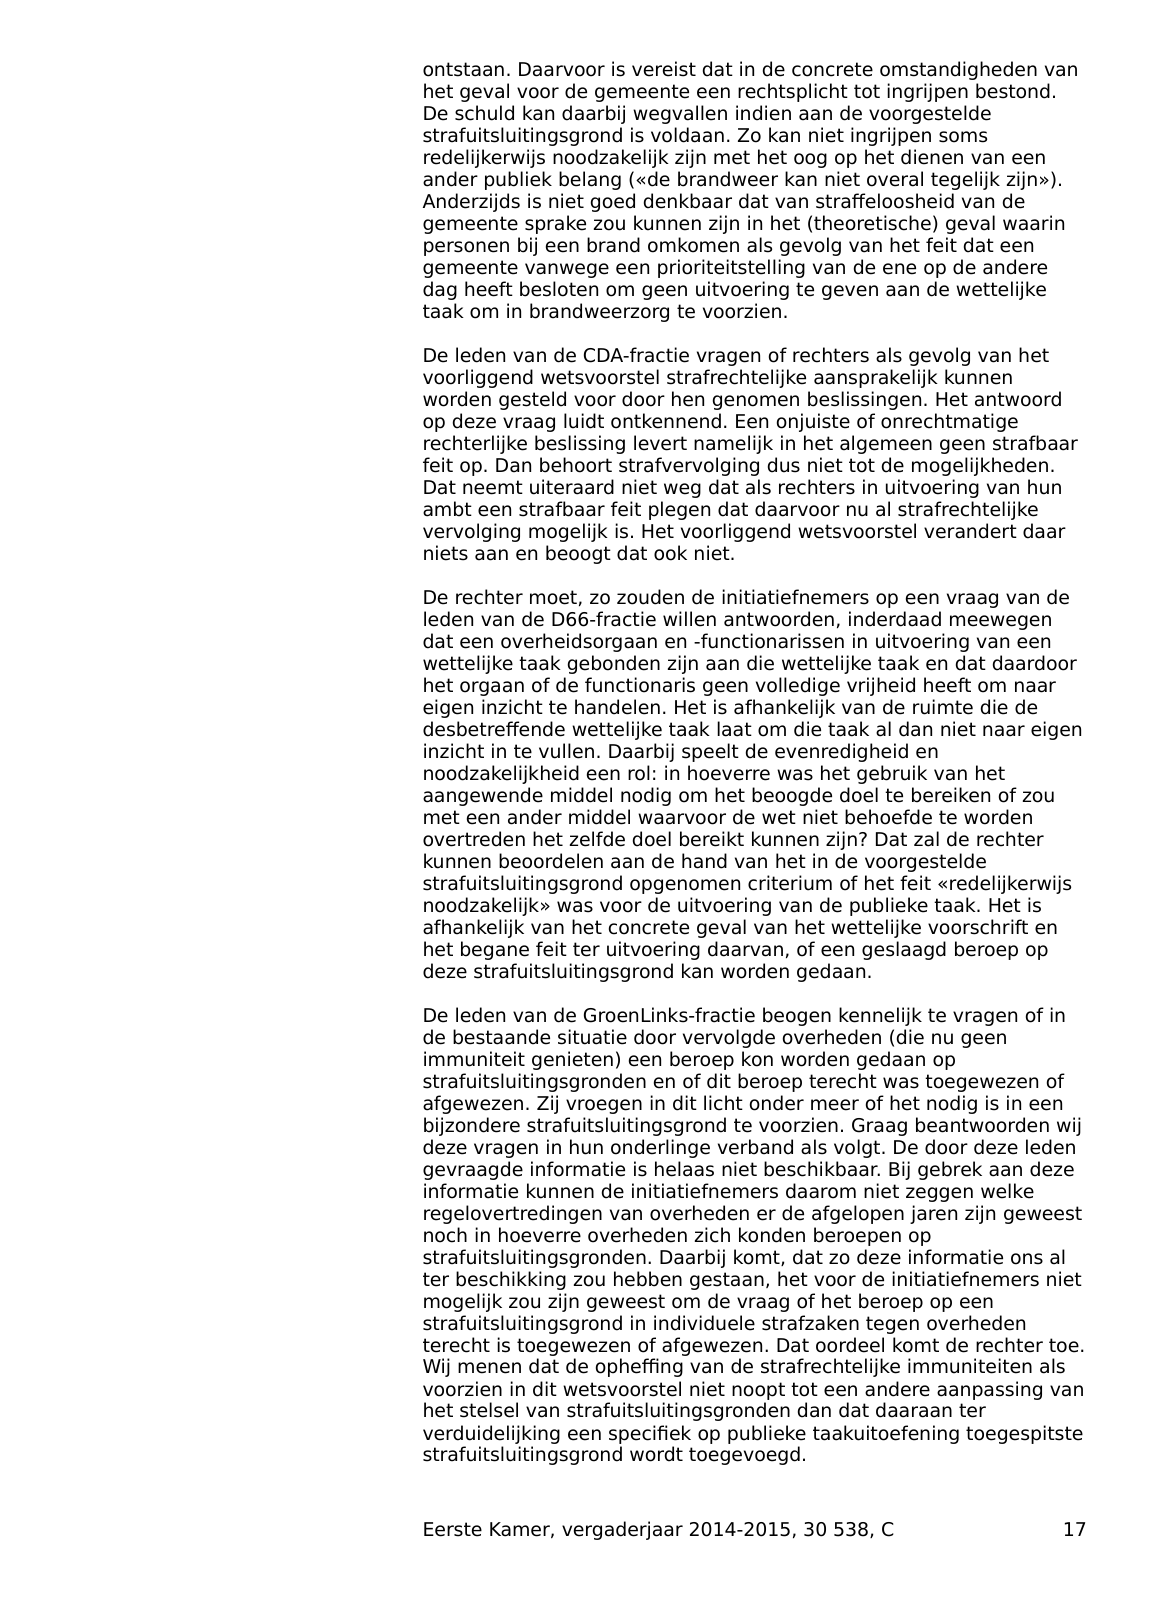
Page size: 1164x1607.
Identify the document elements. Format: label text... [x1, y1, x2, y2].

text De leden van de CDA-fractie vragen of rechters als gevolg van het voorliggend wetsvoorstel strafrechtelijke aansprakelijk kunnen worden gesteld voor door hen genomen beslissingen. Het antwoord op deze vraag luidt ontkennend. Een onjuiste of onrechtmatige rechterlijke beslissing levert namelijk in het algemeen geen strafbaar feit op. Dan behoort strafvervolging dus niet tot de mogelijkheden. Dat neemt uiteraard niet weg dat als rechters in uitvoering van hun ambt een strafbaar feit plegen dat daarvoor nu al strafrechtelijke vervolging mogelijk is. Het voorliggend wetsvoorstel verandert daar niets aan en beoogt dat ook niet. [422, 345, 1087, 565]
text ontstaan. Daarvoor is vereist dat in de concrete omstandigheden van het geval voor de gemeente een rechtsplicht tot ingrijpen bestond. De schuld kan daarbij wegvallen indien aan de voorgestelde strafuitsluitingsgrond is voldaan. Zo kan niet ingrijpen soms redelijkerwijs noodzakelijk zijn met het oog op het dienen van een ander publiek belang («de brandweer kan niet overal tegelijk zijn»). Anderzijds is niet goed denkbaar dat van straffeloosheid van de gemeente sprake zou kunnen zijn in het (theoretische) geval waarin personen bij een brand omkomen als gevolg van het feit dat een gemeente vanwege een prioriteitstelling van de ene op de andere dag heeft besloten om geen uitvoering te geven aan de wettelijke taak om in brandweerzorg te voorzien. [422, 59, 1087, 323]
text De rechter moet, zo zouden de initiatiefnemers op een vraag van de leden van de D66-fractie willen antwoorden, inderdaad meewegen dat een overheidsorgaan en -functionarissen in uitvoering van een wettelijke taak gebonden zijn aan die wettelijke taak en dat daardoor het orgaan of de functionaris geen volledige vrijheid heeft om naar eigen inzicht te handelen. Het is afhankelijk van de ruimte die de desbetreffende wettelijke taak laat om die taak al dan niet naar eigen inzicht in te vullen. Daarbij speelt de evenredigheid en noodzakelijkheid een rol: in hoeverre was het gebruik van het aangewende middel nodig om het beoogde doel te bereiken of zou met een ander middel waarvoor de wet niet behoefde te worden overtreden het zelfde doel bereikt kunnen zijn? Dat zal de rechter kunnen beoordelen aan de hand van het in de voorgestelde strafuitsluitingsgrond opgenomen criterium of het feit «redelijkerwijs noodzakelijk» was voor de uitvoering van de publieke taak. Het is afhankelijk van het concrete geval van het wettelijke voorschrift en het begane feit ter uitvoering daarvan, of een geslaagd beroep op deze strafuitsluitingsgrond kan worden gedaan. [422, 587, 1087, 983]
text De leden van de GroenLinks-fractie beogen kennelijk te vragen of in de bestaande situatie door vervolgde overheden (die nu geen immuniteit genieten) een beroep kon worden gedaan op strafuitsluitingsgronden en of dit beroep terecht was toegewezen of afgewezen. Zij vroegen in dit licht onder meer of het nodig is in een bijzondere strafuitsluitingsgrond te voorzien. Graag beantwoorden wij deze vragen in hun onderlinge verband als volgt. De door deze leden gevraagde informatie is helaas niet beschikbaar. Bij gebrek aan deze informatie kunnen de initiatiefnemers daarom niet zeggen welke regelovertredingen van overheden er de afgelopen jaren zijn geweest noch in hoeverre overheden zich konden beroepen op strafuitsluitingsgronden. Daarbij komt, dat zo deze informatie ons al ter beschikking zou hebben gestaan, het voor de initiatiefnemers niet mogelijk zou zijn geweest om de vraag of het beroep op een strafuitsluitingsgrond in individuele strafzaken tegen overheden terecht is toegewezen of afgewezen. Dat oordeel komt de rechter toe. Wij menen dat de opheffing van de strafrechtelijke immuniteiten als voorzien in dit wetsvoorstel niet noopt tot een andere aanpassing van het stelsel van strafuitsluitingsgronden dan dat daaraan ter verduidelijking een specifiek op publieke taakuitoefening toegespitste strafuitsluitingsgrond wordt toegevoegd. [422, 1005, 1087, 1466]
